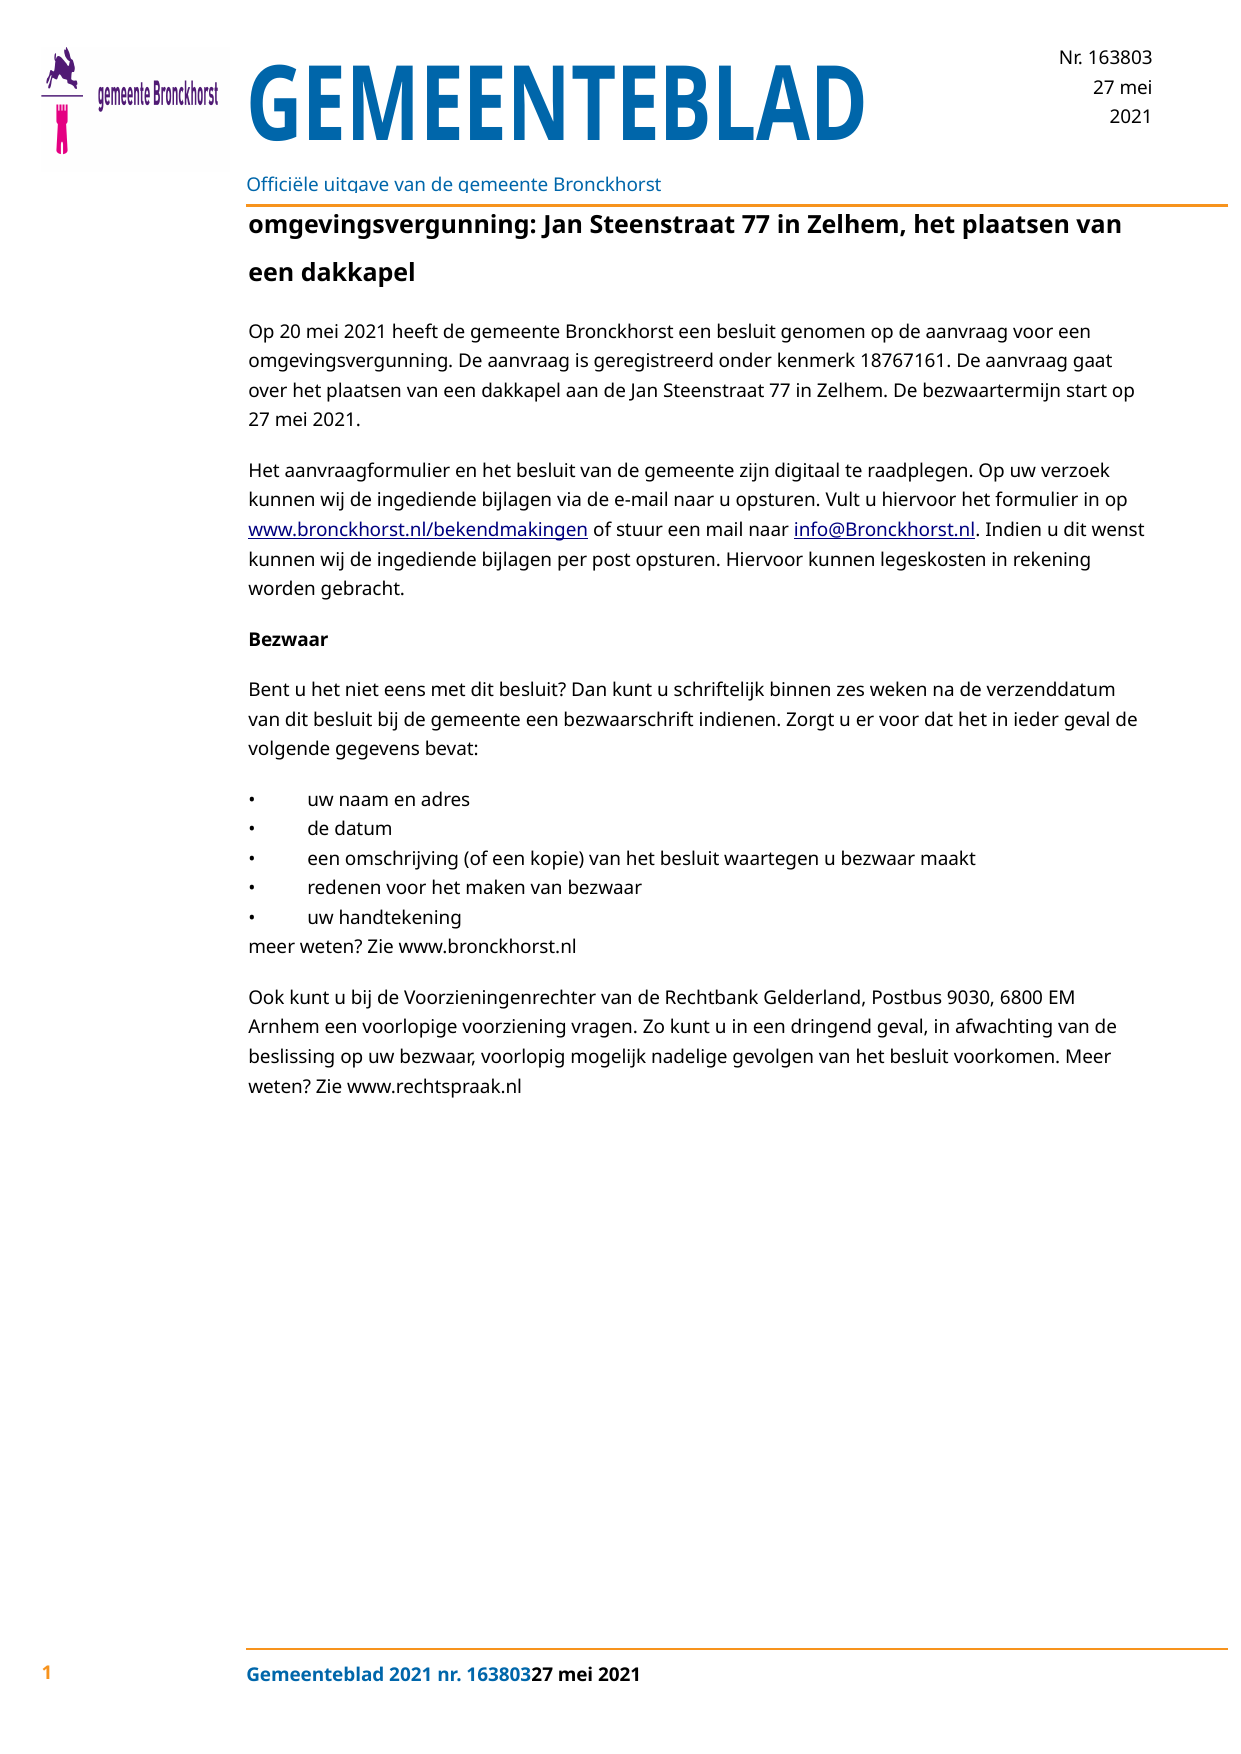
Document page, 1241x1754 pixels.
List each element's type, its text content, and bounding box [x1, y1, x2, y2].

list een omschrijving (of een kopie) van het besluit waartegen u bezwaar maakt [248, 845, 1152, 871]
list redenen voor het maken van bezwaar [248, 874, 1152, 900]
text meer weten? Zie www.bronckhorst.nl [248, 934, 1152, 959]
text Bezwaar [248, 626, 1152, 652]
list uw naam en adres [248, 786, 1152, 812]
text Bent u het niet eens met dit besluit? Dan kunt u schriftelijk binnen zes weken na de verzenddatum van dit besluit bij de gemeente een bezwaarschrift indienen. Zorgt u er voor dat het in ieder geval de volgende gegevens bevat: [248, 676, 1152, 761]
picture [41, 47, 231, 172]
text Het aanvraagformulier en het besluit van de gemeente zijn digitaal te raadplegen. Op uw verzoek kunnen wij de ingediende bijlagen via de e-mail naar u opsturen. Vult u hiervoor het formulier in op www.bronckhorst.nl/bekendmakingen of stuur een mail naar info@Bronckhorst.nl. Indien u dit wenst kunnen wij de ingediende bijlagen per post opsturen. Hiervoor kunnen legeskosten in rekening worden gebracht. [248, 457, 1152, 601]
text omgevingsvergunning: Jan Steenstraat 77 in Zelhem, het plaatsen van een dakkapel [248, 207, 1152, 288]
text Ook kunt u bij de Voorzieningenrechter van de Rechtbank Gelderland, Postbus 9030, 6800 EM Arnhem een voorlopige voorziening vragen. Zo kunt u in een dringend geval, in afwachting van de beslissing op uw bezwaar, voorlopig mogelijk nadelige gevolgen van het besluit voorkomen. Meer weten? Zie www.rechtspraak.nl [248, 984, 1152, 1099]
text Op 20 mei 2021 heeft de gemeente Bronckhorst een besluit genomen op de aanvraag voor een omgevingsvergunning. De aanvraag is geregistreerd onder kenmerk 18767161. De aanvraag gaat over het plaatsen van een dakkapel aan de Jan Steenstraat 77 in Zelhem. De bezwaartermijn start op 27 mei 2021. [248, 318, 1152, 432]
list uw handtekening [248, 904, 1152, 930]
list de datum [248, 815, 1152, 841]
